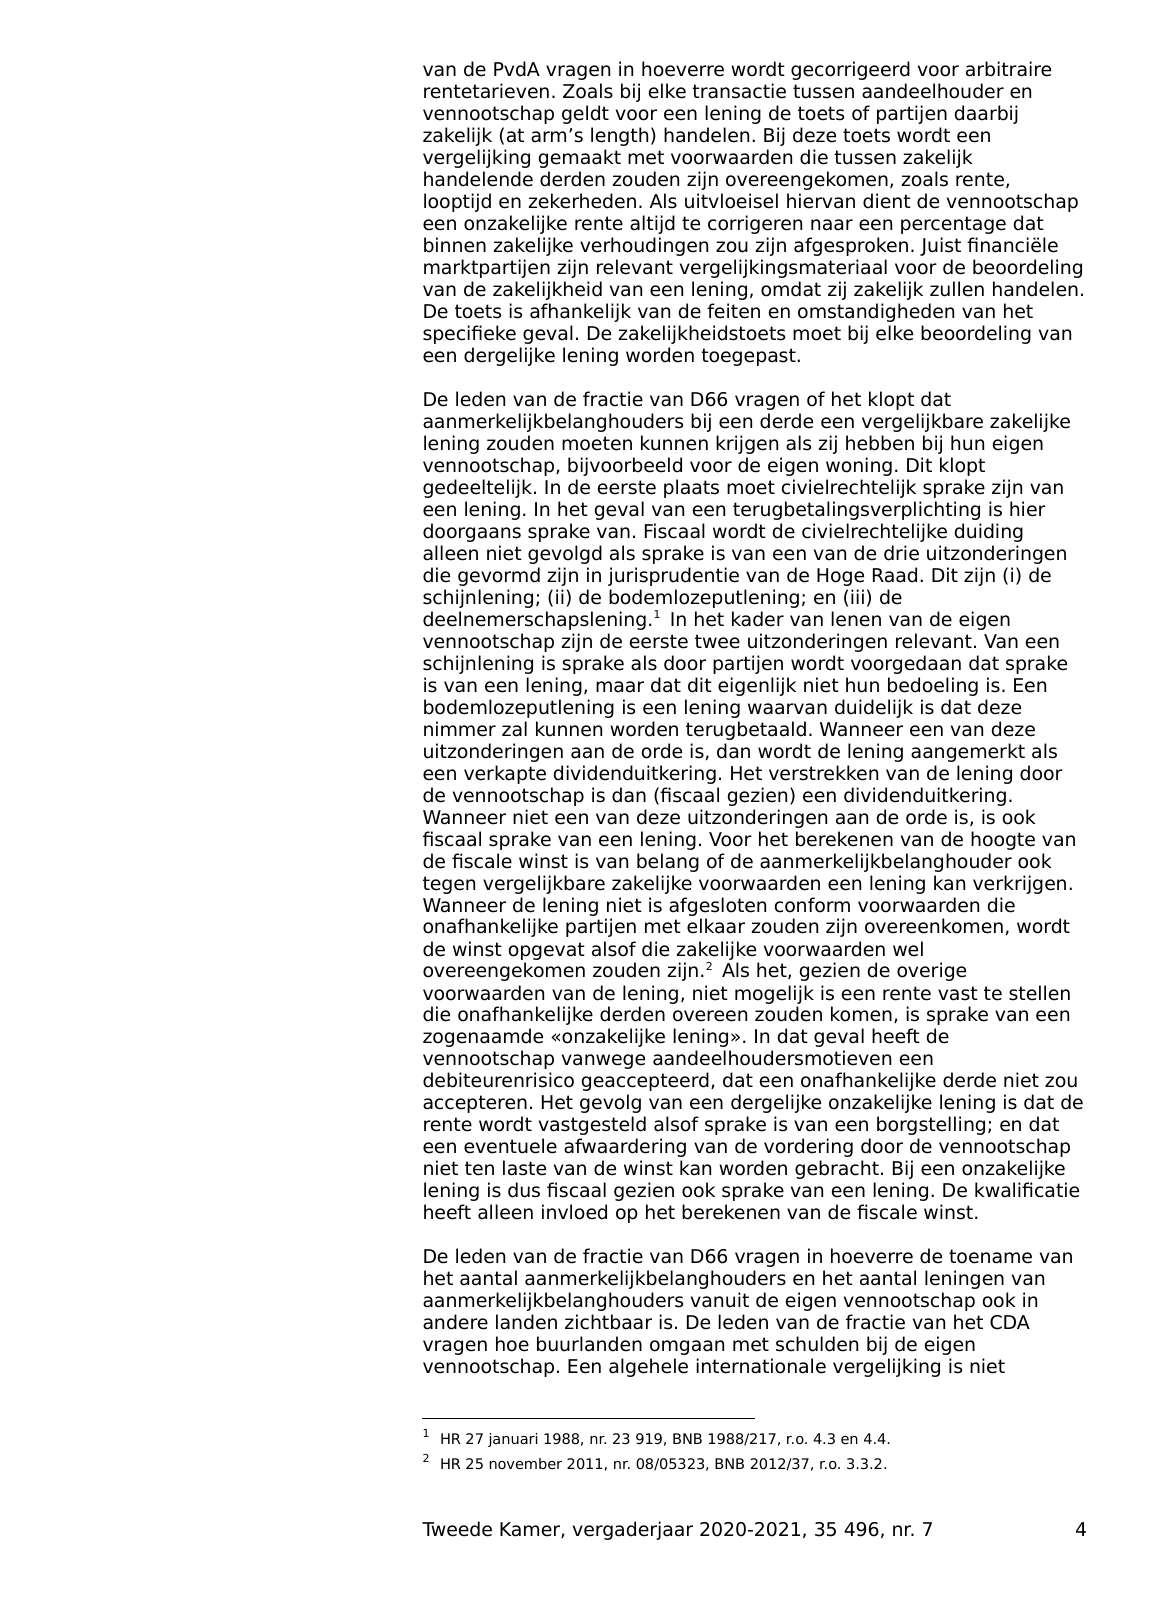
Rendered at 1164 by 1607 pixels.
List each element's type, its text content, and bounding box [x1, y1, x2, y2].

text HR 25 november 2011, nr. 08/05323, BNB 2012/37, r.o. 3.3.2. [422, 1452, 1087, 1474]
text De leden van de fractie van D66 vragen of het klopt dat aanmerkelijkbelanghouders bij een derde een vergelijkbare zakelijke lening zouden moeten kunnen krijgen als zij hebben bij hun eigen vennootschap, bijvoorbeeld voor de eigen woning. Dit klopt gedeeltelijk. In de eerste plaats moet civielrechtelijk sprake zijn van een lening. In het geval van een terugbetalingsverplichting is hier doorgaans sprake van. Fiscaal wordt de civielrechtelijke duiding alleen niet gevolgd als sprake is van een van de drie uitzonderingen die gevormd zijn in jurisprudentie van de Hoge Raad. Dit zijn (i) de schijnlening; (ii) de bodemlozeputlening; en (iii) de deelnemerschapslening. In het kader van lenen van de eigen vennootschap zijn de eerste twee uitzonderingen relevant. Van een schijnlening is sprake als door partijen wordt voorgedaan dat sprake is van een lening, maar dat dit eigenlijk niet hun bedoeling is. Een bodemlozeputlening is een lening waarvan duidelijk is dat deze nimmer zal kunnen worden terugbetaald. Wanneer een van deze uitzonderingen aan de orde is, dan wordt de lening aangemerkt als een verkapte dividenduitkering. Het verstrekken van de lening door de vennootschap is dan (fiscaal gezien) een dividenduitkering. Wanneer niet een van deze uitzonderingen aan de orde is, is ook fiscaal sprake van een lening. Voor het berekenen van de hoogte van de fiscale winst is van belang of de aanmerkelijkbelanghouder ook tegen vergelijkbare zakelijke voorwaarden een lening kan verkrijgen. Wanneer de lening niet is afgesloten conform voorwaarden die onafhankelijke partijen met elkaar zouden zijn overeenkomen, wordt de winst opgevat alsof die zakelijke voorwaarden wel overeengekomen zouden zijn. Als het, gezien de overige voorwaarden van de lening, niet mogelijk is een rente vast te stellen die onafhankelijke derden overeen zouden komen, is sprake van een zogenaamde «onzakelijke lening». In dat geval heeft de vennootschap vanwege aandeelhoudersmotieven een debiteurenrisico geaccepteerd, dat een onafhankelijke derde niet zou accepteren. Het gevolg van een dergelijke onzakelijke lening is dat de rente wordt vastgesteld alsof sprake is van een borgstelling; en dat een eventuele afwaardering van de vordering door de vennootschap niet ten laste van de winst kan worden gebracht. Bij een onzakelijke lening is dus fiscaal gezien ook sprake van een lening. De kwalificatie heeft alleen invloed op het berekenen van de fiscale winst. [422, 389, 1087, 1224]
text van de PvdA vragen in hoeverre wordt gecorrigeerd voor arbitraire rentetarieven. Zoals bij elke transactie tussen aandeelhouder en vennootschap geldt voor een lening de toets of partijen daarbij zakelijk (at arm’s length) handelen. Bij deze toets wordt een vergelijking gemaakt met voorwaarden die tussen zakelijk handelende derden zouden zijn overeengekomen, zoals rente, looptijd en zekerheden. Als uitvloeisel hiervan dient de vennootschap een onzakelijke rente altijd te corrigeren naar een percentage dat binnen zakelijke verhoudingen zou zijn afgesproken. Juist financiële marktpartijen zijn relevant vergelijkingsmateriaal voor de beoordeling van de zakelijkheid van een lening, omdat zij zakelijk zullen handelen. De toets is afhankelijk van de feiten en omstandigheden van het specifieke geval. De zakelijkheidstoets moet bij elke beoordeling van een dergelijke lening worden toegepast. [422, 59, 1087, 367]
text De leden van de fractie van D66 vragen in hoeverre de toename van het aantal aanmerkelijkbelanghouders en het aantal leningen van aanmerkelijkbelanghouders vanuit de eigen vennootschap ook in andere landen zichtbaar is. De leden van de fractie van het CDA vragen hoe buurlanden omgaan met schulden bij de eigen vennootschap. Een algehele internationale vergelijking is niet [422, 1246, 1087, 1378]
text HR 27 januari 1988, nr. 23 919, BNB 1988/217, r.o. 4.3 en 4.4. [422, 1427, 1087, 1449]
